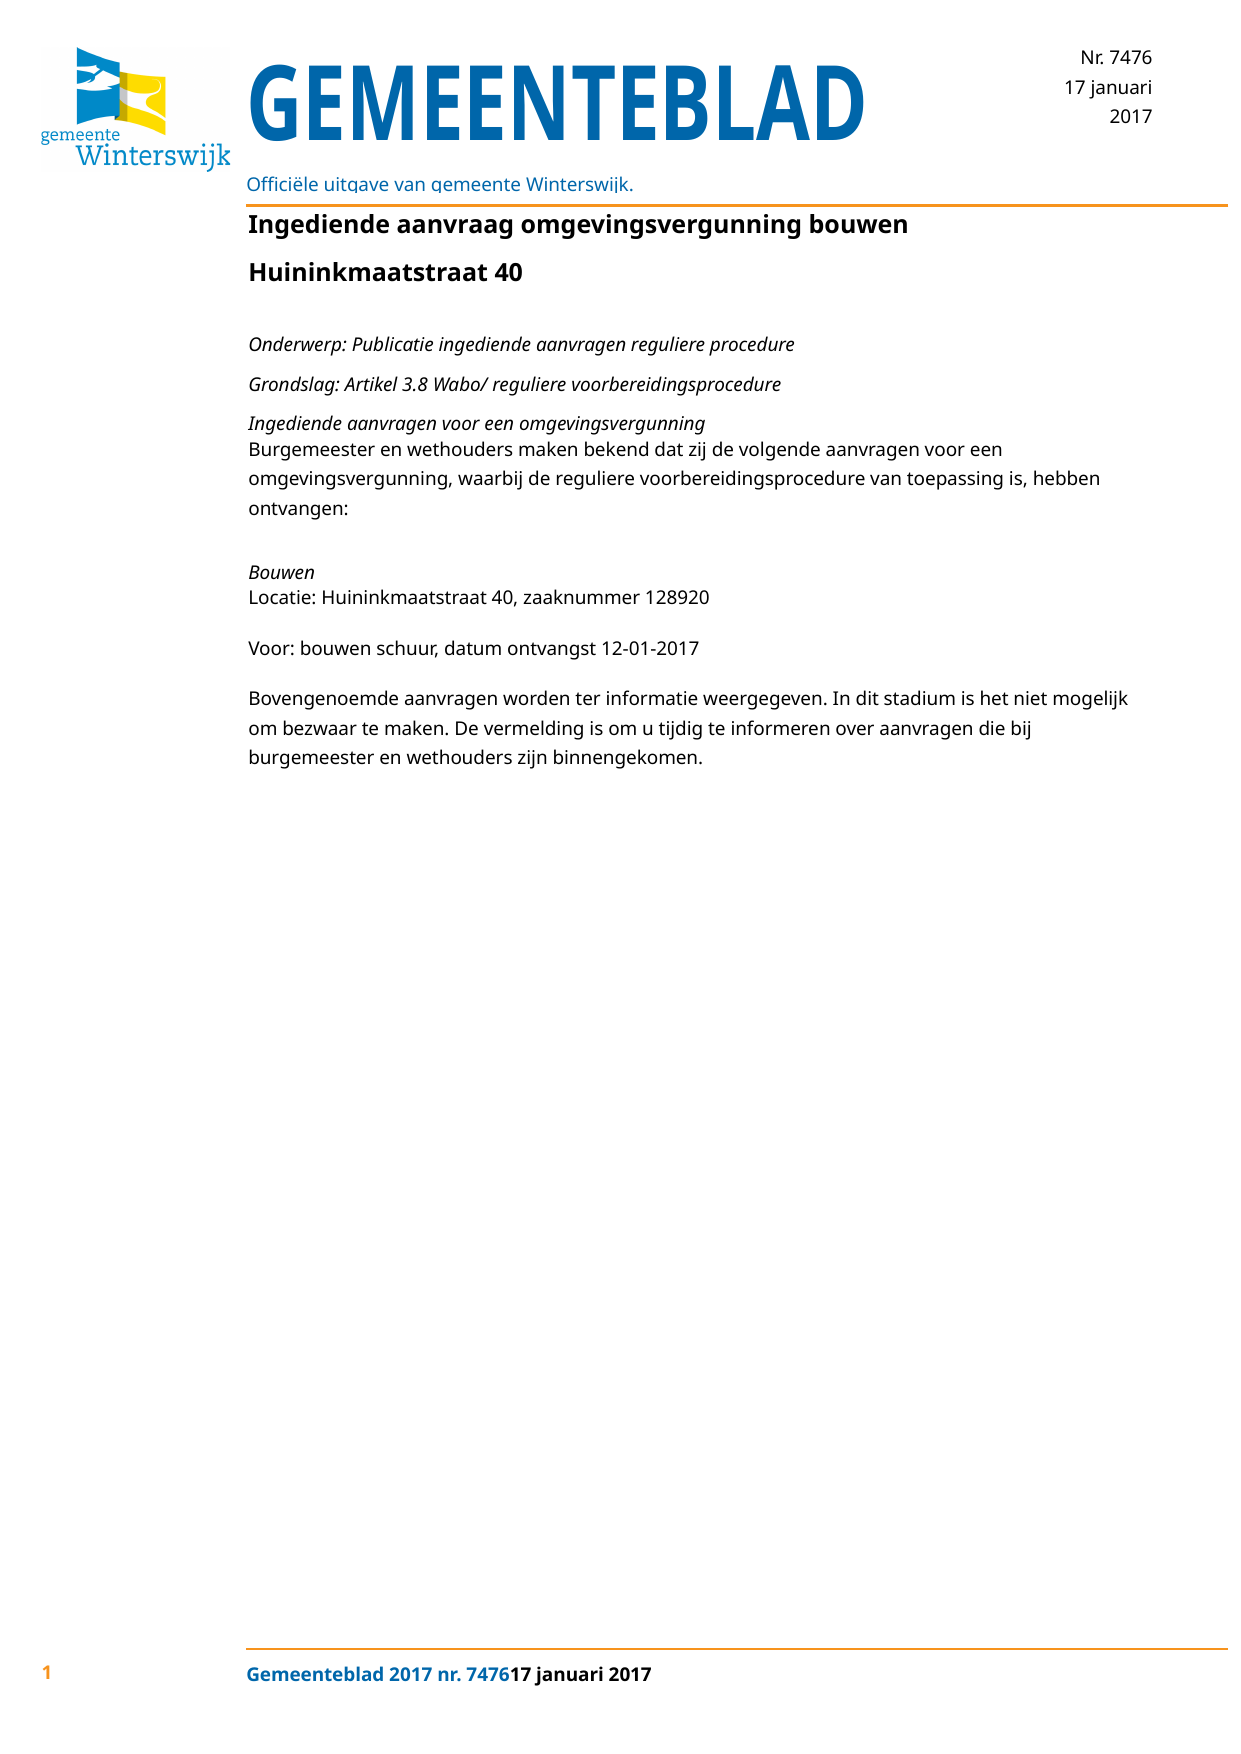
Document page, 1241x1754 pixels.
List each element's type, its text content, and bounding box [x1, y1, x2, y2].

picture [41, 47, 231, 172]
text Ingediende aanvragen voor een omgevingsvergunning [248, 410, 1152, 436]
picture [225, 153, 231, 162]
text Burgemeester en wethouders maken bekend dat zij de volgende aanvragen voor een omgevingsvergunning, waarbij de reguliere voorbereidingsprocedure van toepassing is, hebben ontvangen: [248, 436, 1152, 521]
text Onderwerp: Publicatie ingediende aanvragen reguliere procedure [248, 331, 1152, 357]
text Locatie: Huininkmaatstraat 40, zaaknummer 128920 [248, 584, 1152, 610]
text Voor: bouwen schuur, datum ontvangst 12-01-2017 [248, 635, 1152, 661]
text Bouwen [248, 559, 1152, 584]
text Grondslag: Artikel 3.8 Wabo/ reguliere voorbereidingsprocedure [248, 371, 1152, 396]
text Bovengenoemde aanvragen worden ter informatie weergegeven. In dit stadium is het niet mogelijk om bezwaar te maken. De vermelding is om u tijdig te informeren over aanvragen die bij burgemeester en wethouders zijn binnengekomen. [248, 685, 1152, 770]
text Ingediende aanvraag omgevingsvergunning bouwen Huininkmaatstraat 40 [248, 207, 1152, 288]
